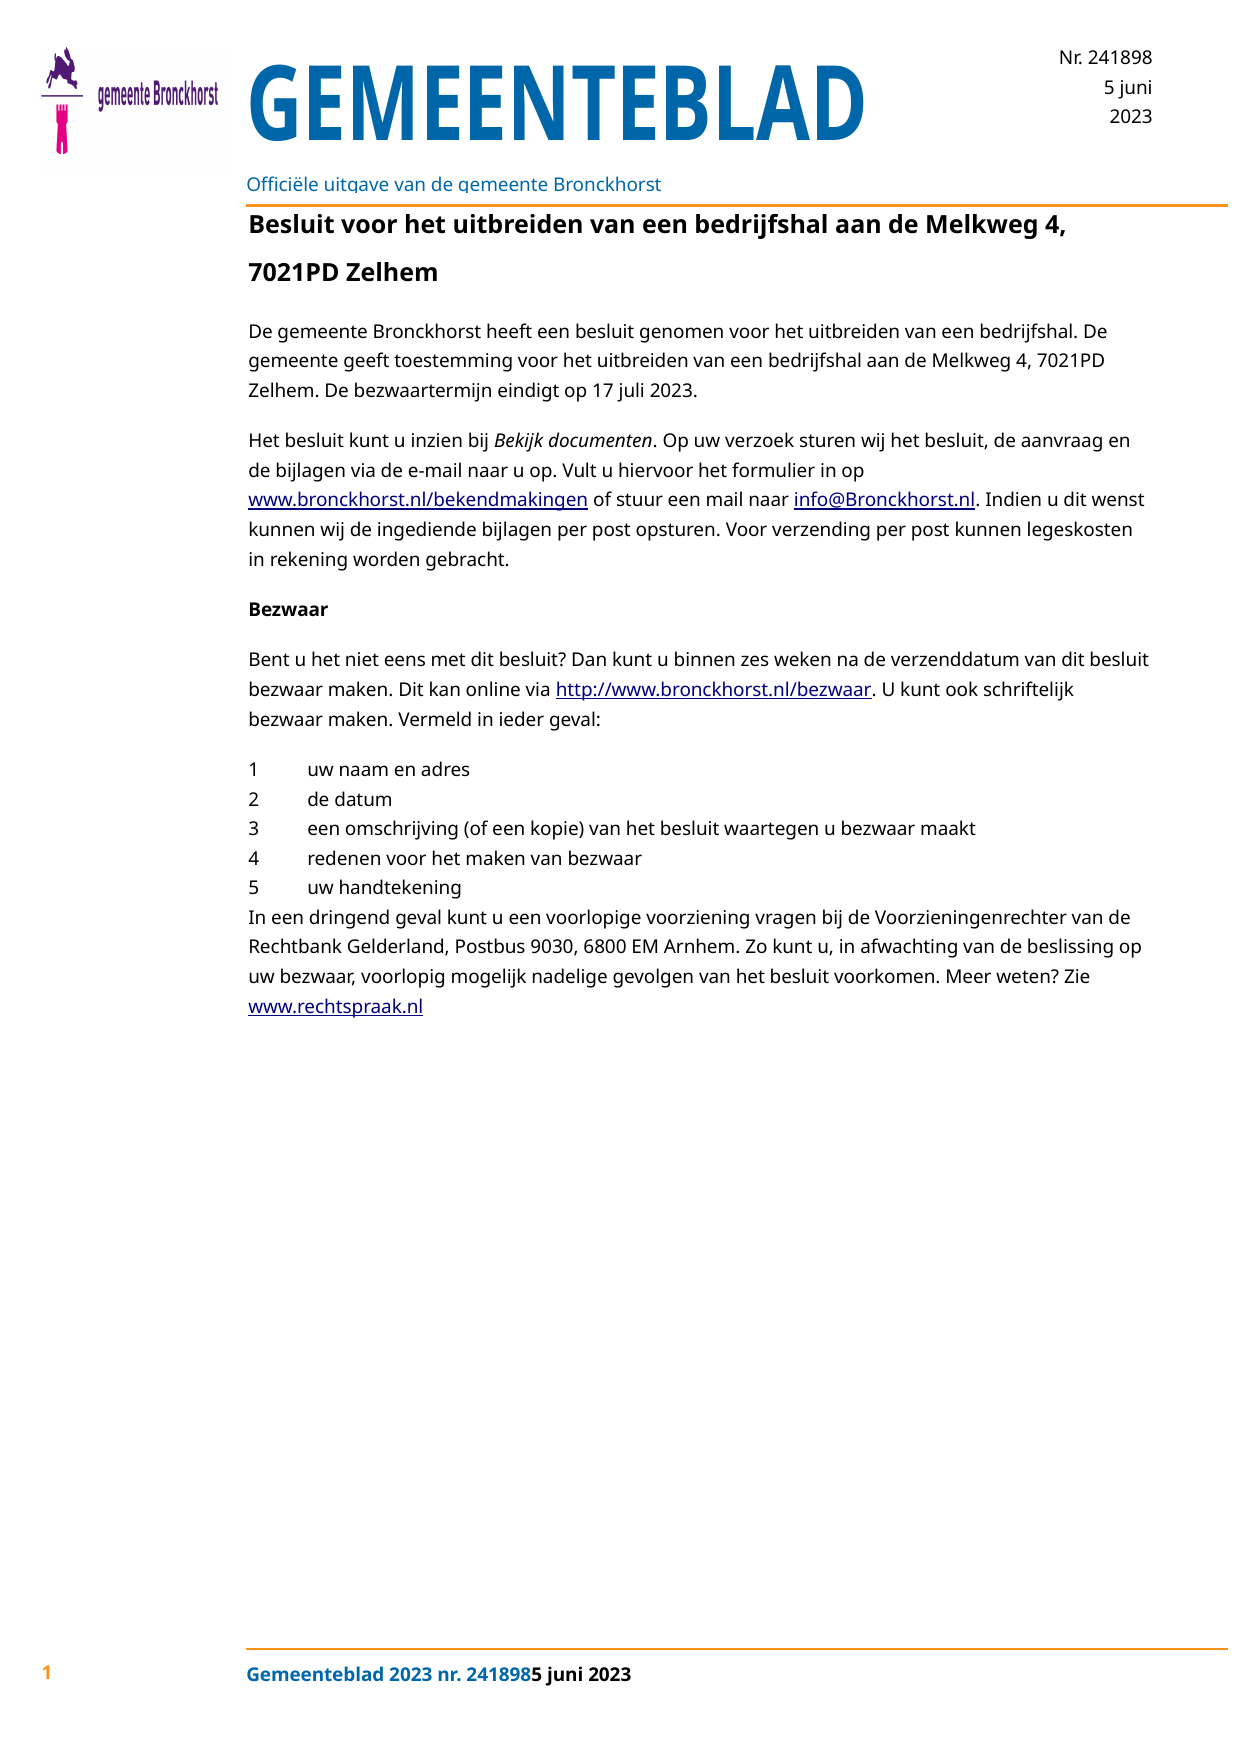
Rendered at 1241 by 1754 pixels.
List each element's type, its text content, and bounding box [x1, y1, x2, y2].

text De gemeente Bronckhorst heeft een besluit genomen voor het uitbreiden van een bedrijfshal. De gemeente geeft toestemming voor het uitbreiden van een bedrijfshal aan de Melkweg 4, 7021PD Zelhem. De bezwaartermijn eindigt op 17 juli 2023. [248, 318, 1152, 403]
text Besluit voor het uitbreiden van een bedrijfshal aan de Melkweg 4, 7021PD Zelhem [248, 207, 1152, 288]
list de datum [248, 786, 1152, 812]
list uw handtekening [248, 874, 1152, 900]
list een omschrijving (of een kopie) van het besluit waartegen u bezwaar maakt [248, 815, 1152, 841]
text Het besluit kunt u inzien bij Bekijk documenten. Op uw verzoek sturen wij het besluit, de aanvraag en de bijlagen via de e-mail naar u op. Vult u hiervoor het formulier in op www.bronckhorst.nl/bekendmakingen of stuur een mail naar info@Bronckhorst.nl. Indien u dit wenst kunnen wij de ingediende bijlagen per post opsturen. Voor verzending per post kunnen legeskosten in rekening worden gebracht. [248, 427, 1152, 572]
text Bent u het niet eens met dit besluit? Dan kunt u binnen zes weken na de verzenddatum van dit besluit bezwaar maken. Dit kan online via http://www.bronckhorst.nl/bezwaar. U kunt ook schriftelijk bezwaar maken. Vermeld in ieder geval: [248, 647, 1152, 732]
text Bezwaar [248, 596, 1152, 622]
list redenen voor het maken van bezwaar [248, 845, 1152, 871]
text In een dringend geval kunt u een voorlopige voorziening vragen bij de Voorzieningenrechter van de Rechtbank Gelderland, Postbus 9030, 6800 EM Arnhem. Zo kunt u, in afwachting van de beslissing op uw bezwaar, voorlopig mogelijk nadelige gevolgen van het besluit voorkomen. Meer weten? Zie www.rechtspraak.nl [248, 904, 1152, 1019]
picture [41, 47, 231, 172]
list uw naam en adres [248, 756, 1152, 782]
